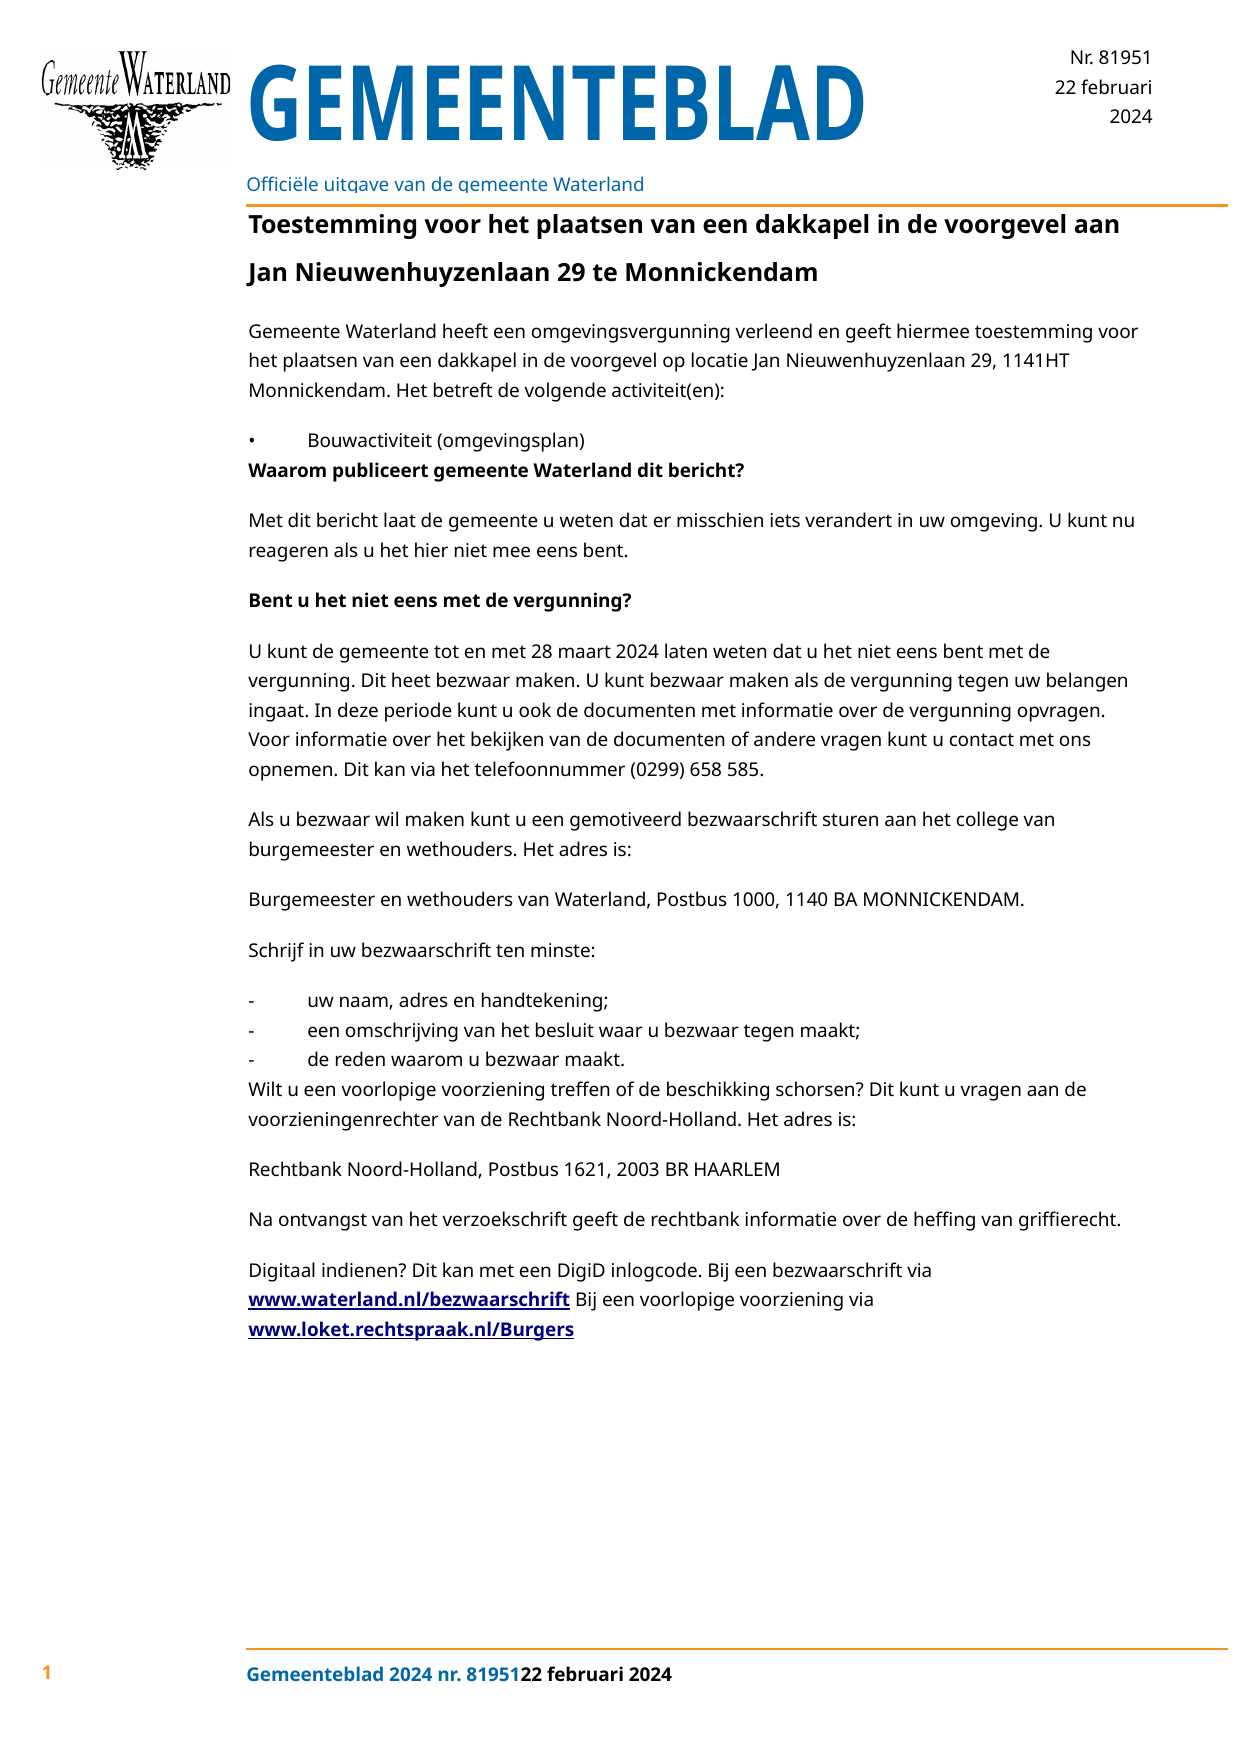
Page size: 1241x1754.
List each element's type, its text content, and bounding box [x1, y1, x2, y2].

text Rechtbank Noord-Holland, Postbus 1621, 2003 BR HAARLEM [248, 1156, 1152, 1182]
text U kunt de gemeente tot en met 28 maart 2024 laten weten dat u het niet eens bent met de vergunning. Dit heet bezwaar maken. U kunt bezwaar maken als de vergunning tegen uw belangen ingaat. In deze periode kunt u ook de documenten met informatie over de vergunning opvragen. Voor informatie over het bekijken van de documenten of andere vragen kunt u contact met ons opnemen. Dit kan via het telefoonnummer (0299) 658 585. [248, 638, 1152, 782]
text Bent u het niet eens met de vergunning? [248, 587, 1152, 613]
text Schrijf in uw bezwaarschrift ten minste: [248, 937, 1152, 963]
text Met dit bericht laat de gemeente u weten dat er misschien iets verandert in uw omgeving. U kunt nu reageren als u het hier niet mee eens bent. [248, 507, 1152, 563]
list de reden waarom u bezwaar maakt. [248, 1047, 1152, 1072]
text Waarom publiceert gemeente Waterland dit bericht? [248, 457, 1152, 483]
text Na ontvangst van het verzoekschrift geeft de rechtbank informatie over de heffing van griffierecht. [248, 1207, 1152, 1232]
text Gemeente Waterland heeft een omgevingsvergunning verleend en geeft hiermee toestemming voor het plaatsen van een dakkapel in de voorgevel op locatie Jan Nieuwenhuyzenlaan 29, 1141HT Monnickendam. Het betreft de volgende activiteit(en): [248, 318, 1152, 403]
list uw naam, adres en handtekening; [248, 987, 1152, 1013]
picture [41, 47, 231, 172]
list Bouwactiviteit (omgevingsplan) [248, 427, 1152, 453]
text Digitaal indienen? Dit kan met een DigiD inlogcode. Bij een bezwaarschrift via www.waterland.nl/bezwaarschrift Bij een voorlopige voorziening via www.loket.rechtspraak.nl/Burgers [248, 1257, 1152, 1342]
text Toestemming voor het plaatsen van een dakkapel in de voorgevel aan Jan Nieuwenhuyzenlaan 29 te Monnickendam [248, 207, 1152, 288]
text Burgemeester en wethouders van Waterland, Postbus 1000, 1140 BA MONNICKENDAM. [248, 887, 1152, 912]
text Als u bezwaar wil maken kunt u een gemotiveerd bezwaarschrift sturen aan het college van burgemeester en wethouders. Het adres is: [248, 807, 1152, 862]
list een omschrijving van het besluit waar u bezwaar tegen maakt; [248, 1017, 1152, 1043]
text Wilt u een voorlopige voorziening treffen of de beschikking schorsen? Dit kunt u vragen aan de voorzieningenrechter van de Rechtbank Noord-Holland. Het adres is: [248, 1076, 1152, 1132]
